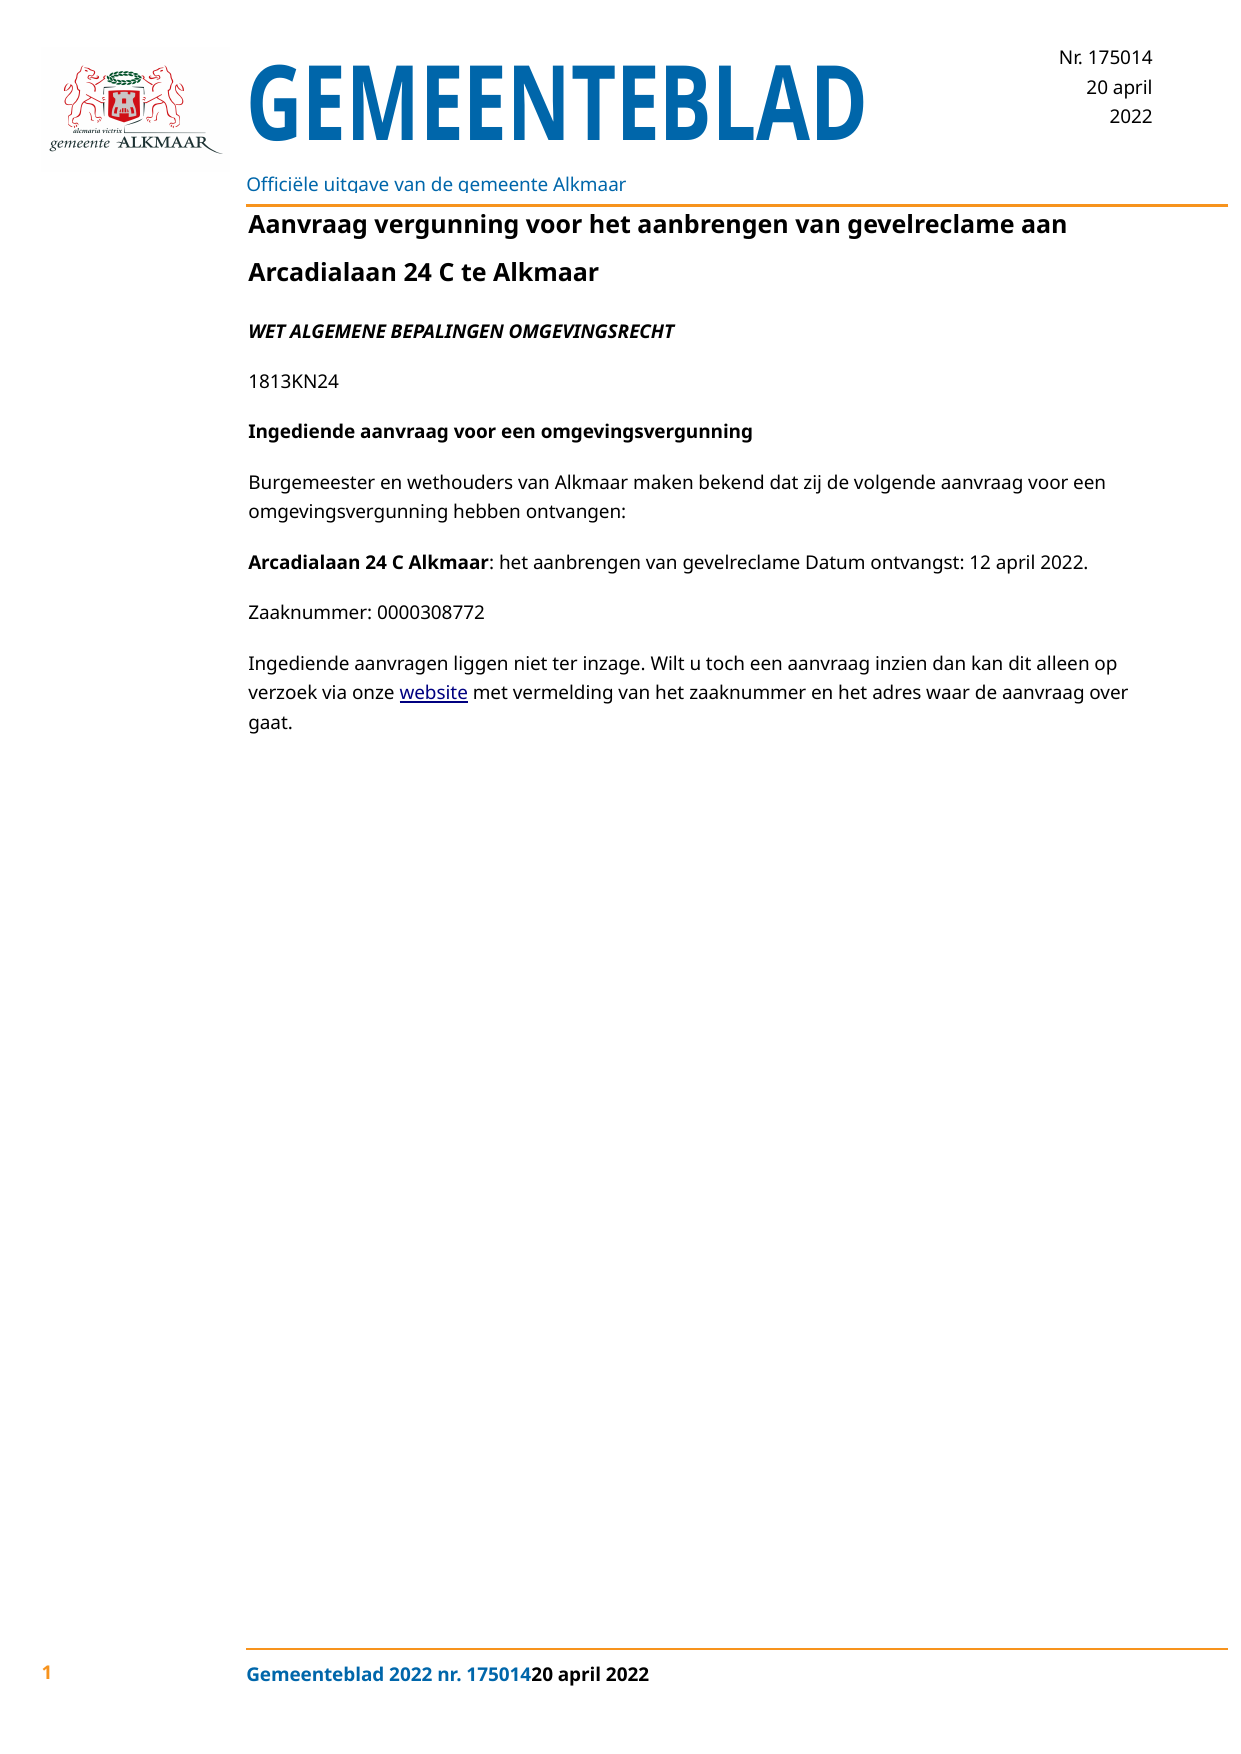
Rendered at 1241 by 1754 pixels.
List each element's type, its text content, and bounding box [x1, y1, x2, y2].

text Aanvraag vergunning voor het aanbrengen van gevelreclame aan Arcadialaan 24 C te Alkmaar [248, 207, 1152, 288]
text 1813KN24 [248, 368, 1152, 394]
picture [41, 47, 231, 172]
text Arcadialaan 24 C Alkmaar: het aanbrengen van gevelreclame Datum ontvangst: 12 april 2022. [248, 549, 1152, 575]
text Burgemeester en wethouders van Alkmaar maken bekend dat zij de volgende aanvraag voor een omgevingsvergunning hebben ontvangen: [248, 469, 1152, 524]
text Zaaknummer: 0000308772 [248, 599, 1152, 625]
text Ingediende aanvragen liggen niet ter inzage. Wilt u toch een aanvraag inzien dan kan dit alleen op verzoek via onze website met vermelding van het zaaknummer en het adres waar de aanvraag over gaat. [248, 650, 1152, 735]
text WET ALGEMENE BEPALINGEN OMGEVINGSRECHT [248, 318, 1152, 344]
text Ingediende aanvraag voor een omgevingsvergunning [248, 419, 1152, 444]
